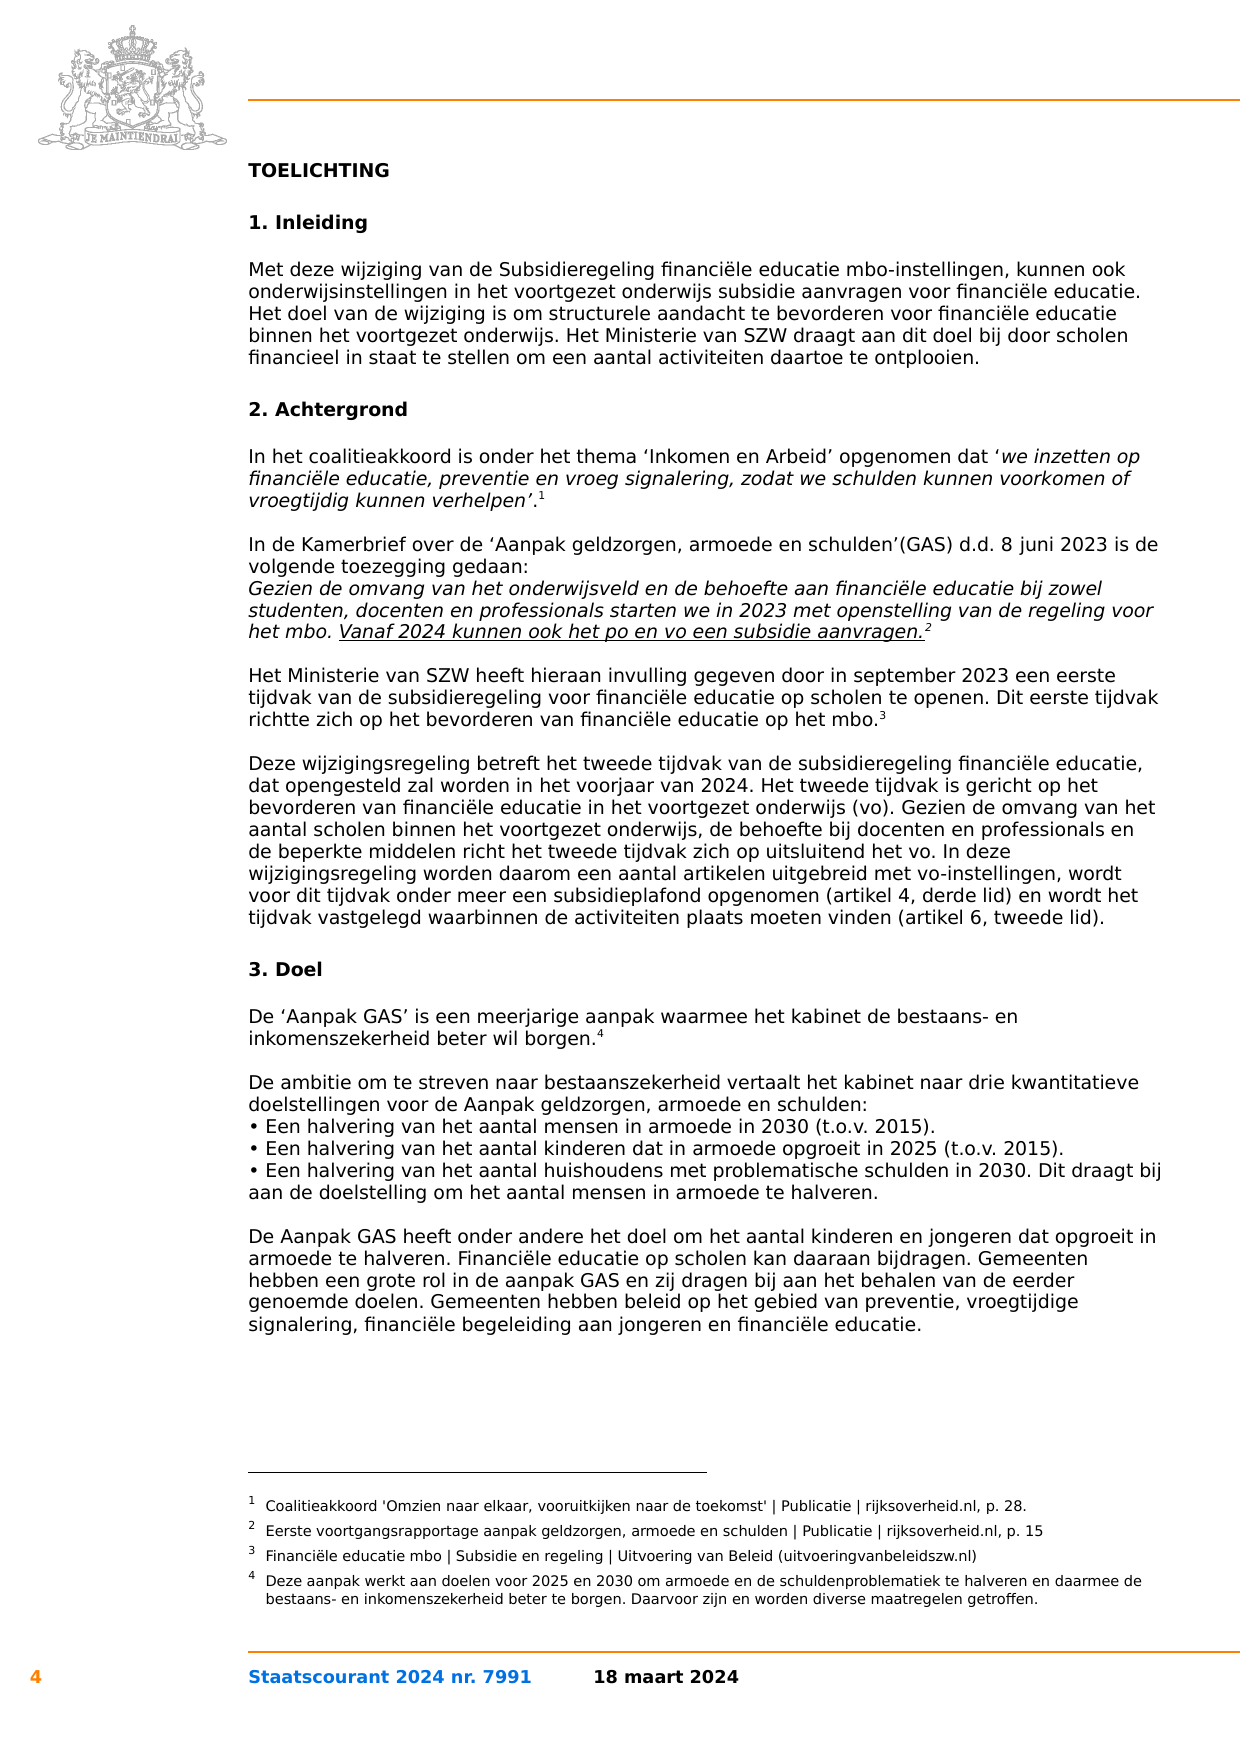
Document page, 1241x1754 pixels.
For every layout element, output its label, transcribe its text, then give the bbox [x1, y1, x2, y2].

text Gezien de omvang van het onderwijsveld en de behoefte aan financiële educatie bij zowel studenten, docenten en professionals starten we in 2023 met openstelling van de regeling voor het mbo. Vanaf 2024 kunnen ook het po en vo een subsidie aanvragen. [248, 577, 1163, 643]
subtitle TOELICHTING [248, 160, 1163, 182]
text Financiële educatie mbo | Subsidie en regeling | Uitvoering van Beleid (uitvoeringvanbeleidszw.nl) [248, 1544, 1163, 1566]
text • Een halvering van het aantal mensen in armoede in 2030 (t.o.v. 2015). [248, 1116, 1163, 1138]
text Deze aanpak werkt aan doelen voor 2025 en 2030 om armoede en de schuldenproblematiek te halveren en daarmee de bestaans- en inkomenszekerheid beter te borgen. Daarvoor zijn en worden diverse maatregelen getroffen. [248, 1569, 1163, 1608]
text • Een halvering van het aantal kinderen dat in armoede opgroeit in 2025 (t.o.v. 2015). [248, 1138, 1163, 1160]
subtitle 1. Inleiding [248, 212, 1163, 234]
text • Een halvering van het aantal huishoudens met problematische schulden in 2030. Dit draagt bij aan de doelstelling om het aantal mensen in armoede te halveren. [248, 1160, 1163, 1204]
subtitle 2. Achtergrond [248, 399, 1163, 421]
picture [38, 25, 227, 150]
text Met deze wijziging van de Subsidieregeling financiële educatie mbo-instellingen, kunnen ook onderwijsinstellingen in het voortgezet onderwijs subsidie aanvragen voor financiële educatie. Het doel van de wijziging is om structurele aandacht te bevorderen voor financiële educatie binnen het voortgezet onderwijs. Het Ministerie van SZW draagt aan dit doel bij door scholen financieel in staat te stellen om een aantal activiteiten daartoe te ontplooien. [248, 259, 1163, 369]
text Het Ministerie van SZW heeft hieraan invulling gegeven door in september 2023 een eerste tijdvak van de subsidieregeling voor financiële educatie op scholen te openen. Dit eerste tijdvak richtte zich op het bevorderen van financiële educatie op het mbo. [248, 665, 1163, 731]
text De ambitie om te streven naar bestaanszekerheid vertaalt het kabinet naar drie kwantitatieve doelstellingen voor de Aanpak geldzorgen, armoede en schulden: [248, 1072, 1163, 1116]
text Deze wijzigingsregeling betreft het tweede tijdvak van de subsidieregeling financiële educatie, dat opengesteld zal worden in het voorjaar van 2024. Het tweede tijdvak is gericht op het bevorderen van financiële educatie in het voortgezet onderwijs (vo). Gezien de omvang van het aantal scholen binnen het voortgezet onderwijs, de behoefte bij docenten en professionals en de beperkte middelen richt het tweede tijdvak zich op uitsluitend het vo. In deze wijzigingsregeling worden daarom een aantal artikelen uitgebreid met vo-instellingen, wordt voor dit tijdvak onder meer een subsidieplafond opgenomen (artikel 4, derde lid) en wordt het tijdvak vastgelegd waarbinnen de activiteiten plaats moeten vinden (artikel 6, tweede lid). [248, 753, 1163, 929]
text Eerste voortgangsrapportage aanpak geldzorgen, armoede en schulden | Publicatie | rijksoverheid.nl, p. 15 [248, 1519, 1163, 1541]
text De Aanpak GAS heeft onder andere het doel om het aantal kinderen en jongeren dat opgroeit in armoede te halveren. Financiële educatie op scholen kan daaraan bijdragen. Gemeenten hebben een grote rol in de aanpak GAS en zij dragen bij aan het behalen van de eerder genoemde doelen. Gemeenten hebben beleid op het gebied van preventie, vroegtijdige signalering, financiële begeleiding aan jongeren en financiële educatie. [248, 1226, 1163, 1335]
text In het coalitieakkoord is onder het thema ‘Inkomen en Arbeid’ opgenomen dat ‘we inzetten op financiële educatie, preventie en vroeg signalering, zodat we schulden kunnen voorkomen of vroegtijdig kunnen verhelpen’. [248, 446, 1163, 512]
text De ‘Aanpak GAS’ is een meerjarige aanpak waarmee het kabinet de bestaans- en inkomenszekerheid beter wil borgen. [248, 1006, 1163, 1050]
text In de Kamerbrief over de ‘Aanpak geldzorgen, armoede en schulden’(GAS) d.d. 8 juni 2023 is de volgende toezegging gedaan: [248, 533, 1163, 577]
subtitle 3. Doel [248, 959, 1163, 981]
text Coalitieakkoord 'Omzien naar elkaar, vooruitkijken naar de toekomst' | Publicatie | rijksoverheid.nl, p. 28. [248, 1494, 1163, 1516]
